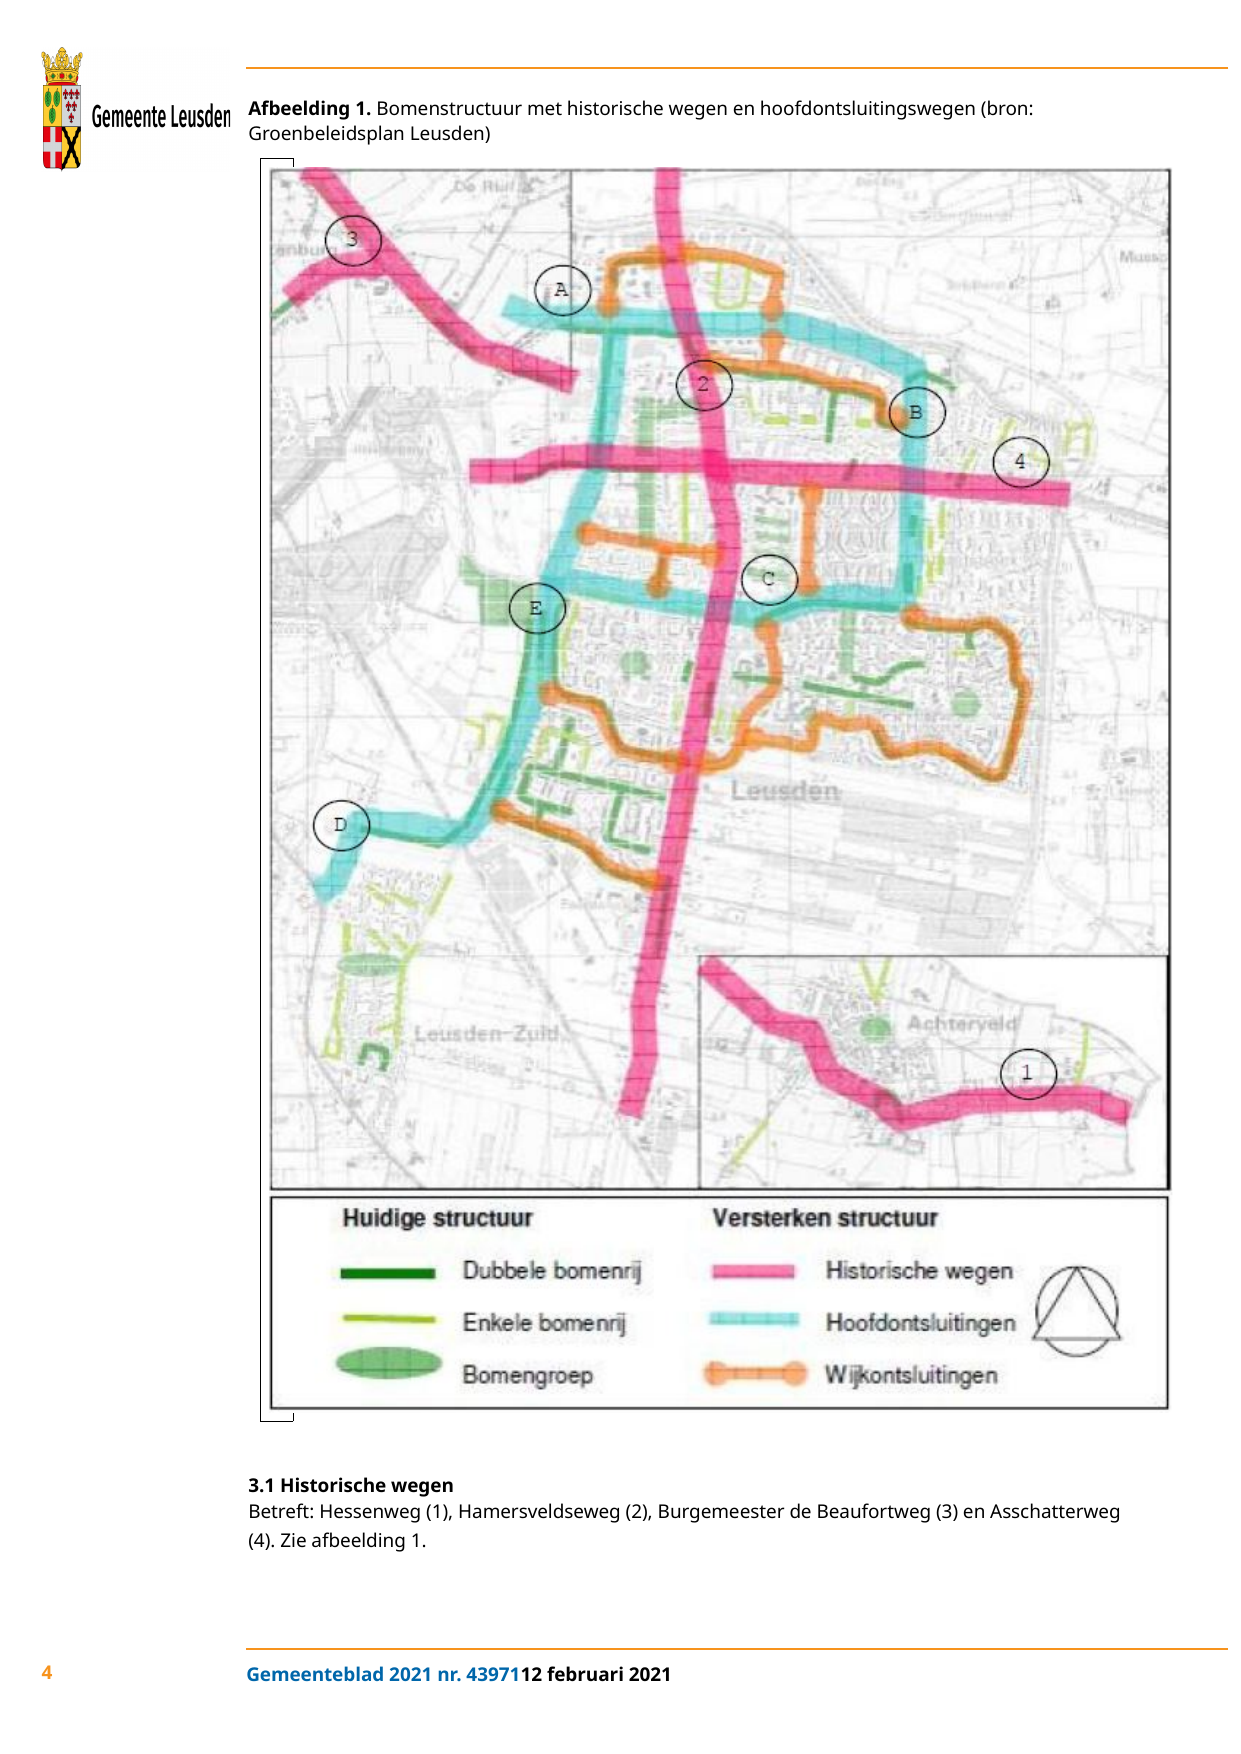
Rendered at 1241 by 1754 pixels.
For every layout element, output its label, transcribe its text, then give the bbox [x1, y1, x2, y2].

picture [41, 47, 231, 172]
text 3.1 Historische wegen [248, 1472, 1152, 1498]
text Betreft: Hessenweg (1), Hamersveldseweg (2), Burgemeester de Beaufortweg (3) en Asschatterweg (4). Zie afbeelding 1. [248, 1498, 1152, 1553]
picture [268, 167, 1173, 1413]
text Afbeelding 1. Bomenstructuur met historische wegen en hoofdontsluitingswegen (bron: Groenbeleidsplan Leusden) [248, 95, 1152, 146]
